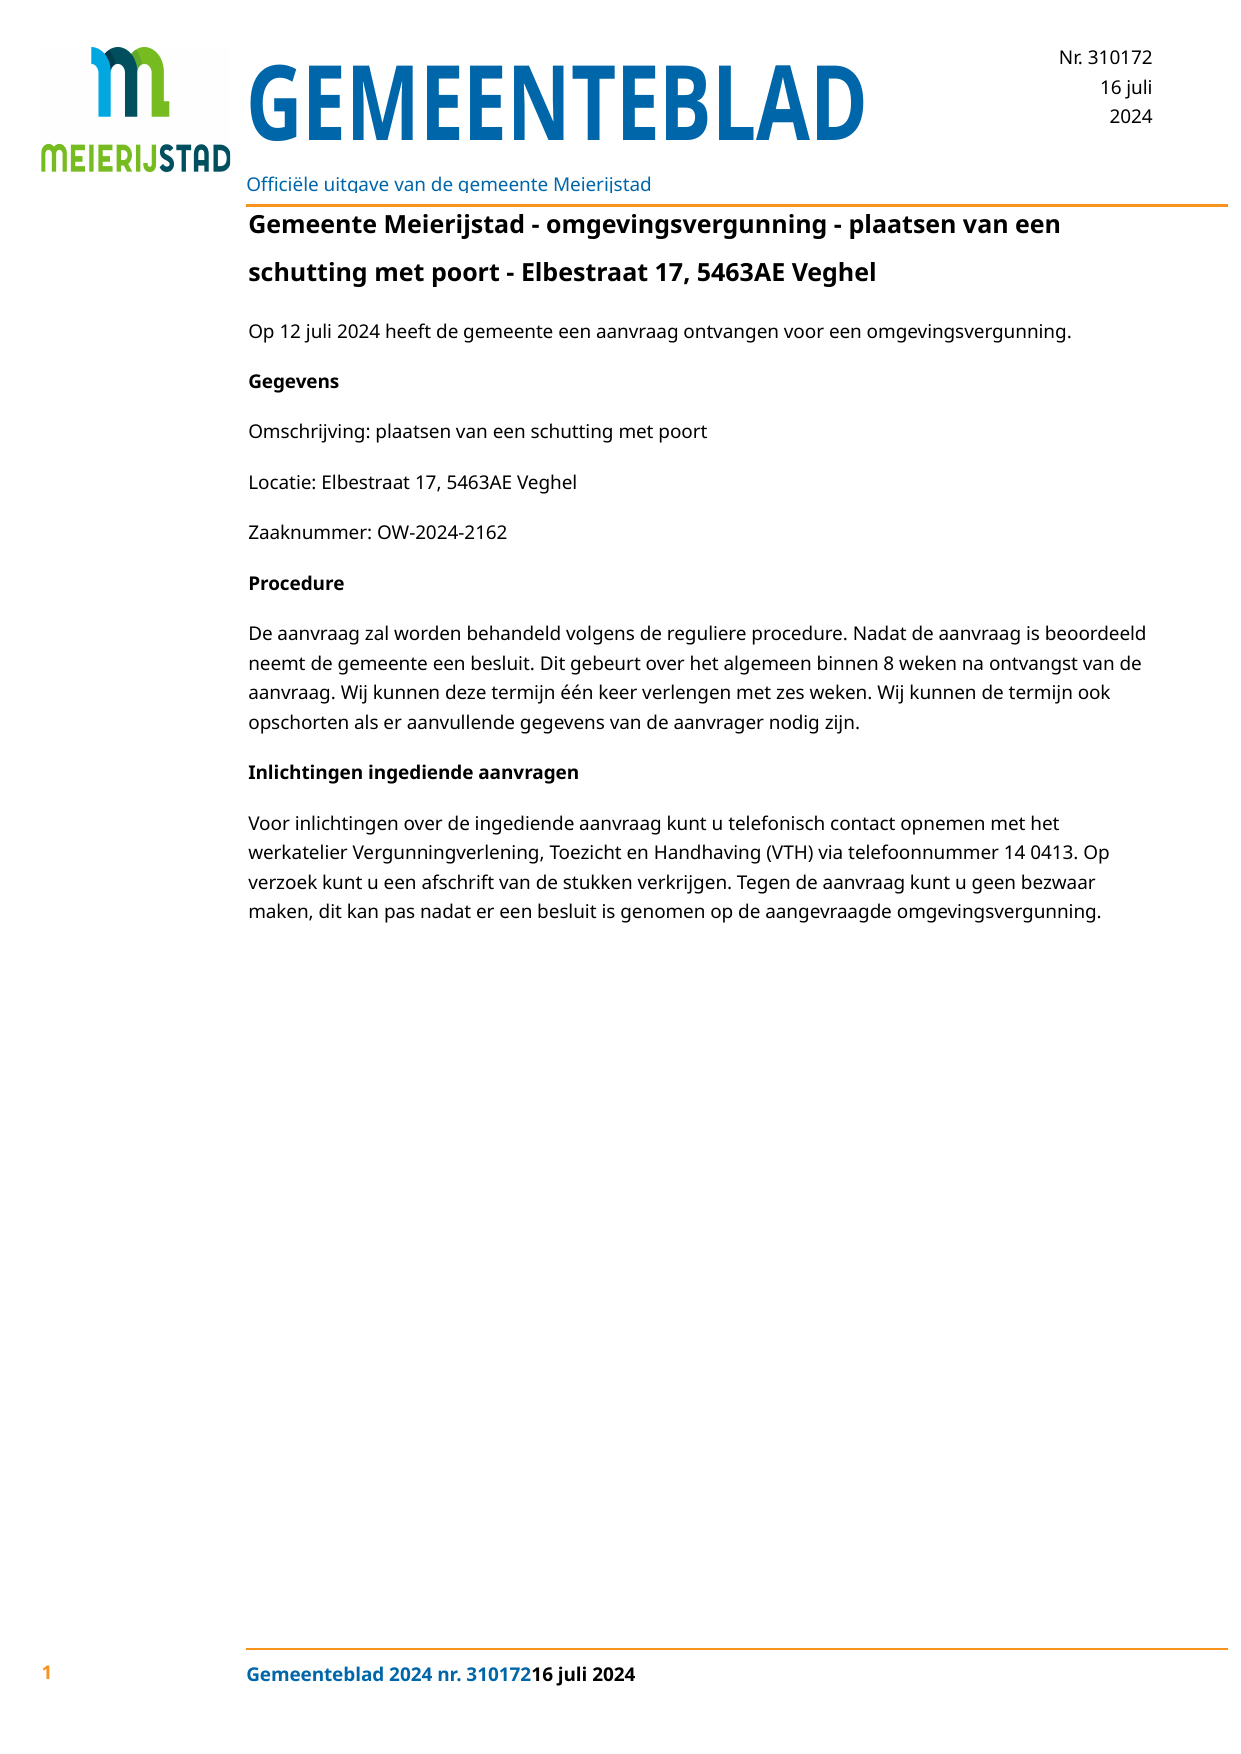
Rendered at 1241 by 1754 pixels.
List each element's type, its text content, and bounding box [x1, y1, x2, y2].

text Locatie: Elbestraat 17, 5463AE Veghel [248, 469, 1152, 495]
text Zaaknummer: OW-2024-2162 [248, 519, 1152, 545]
text Gemeente Meierijstad - omgevingsvergunning - plaatsen van een schutting met poort - Elbestraat 17, 5463AE Veghel [248, 207, 1152, 288]
text Inlichtingen ingediende aanvragen [248, 759, 1152, 785]
text Voor inlichtingen over de ingediende aanvraag kunt u telefonisch contact opnemen met het werkatelier Vergunningverlening, Toezicht en Handhaving (VTH) via telefoonnummer 14 0413. Op verzoek kunt u een afschrift van de stukken verkrijgen. Tegen de aanvraag kunt u geen bezwaar maken, dit kan pas nadat er een besluit is genomen op de aangevraagde omgevingsvergunning. [248, 810, 1152, 924]
text Omschrijving: plaatsen van een schutting met poort [248, 419, 1152, 444]
text De aanvraag zal worden behandeld volgens de reguliere procedure. Nadat de aanvraag is beoordeeld neemt de gemeente een besluit. Dit gebeurt over het algemeen binnen 8 weken na ontvangst van de aanvraag. Wij kunnen deze termijn één keer verlengen met zes weken. Wij kunnen de termijn ook opschorten als er aanvullende gegevens van de aanvrager nodig zijn. [248, 620, 1152, 735]
picture [41, 47, 231, 172]
text Gegevens [248, 368, 1152, 394]
text Procedure [248, 570, 1152, 596]
text Op 12 juli 2024 heeft de gemeente een aanvraag ontvangen voor een omgevingsvergunning. [248, 318, 1152, 344]
